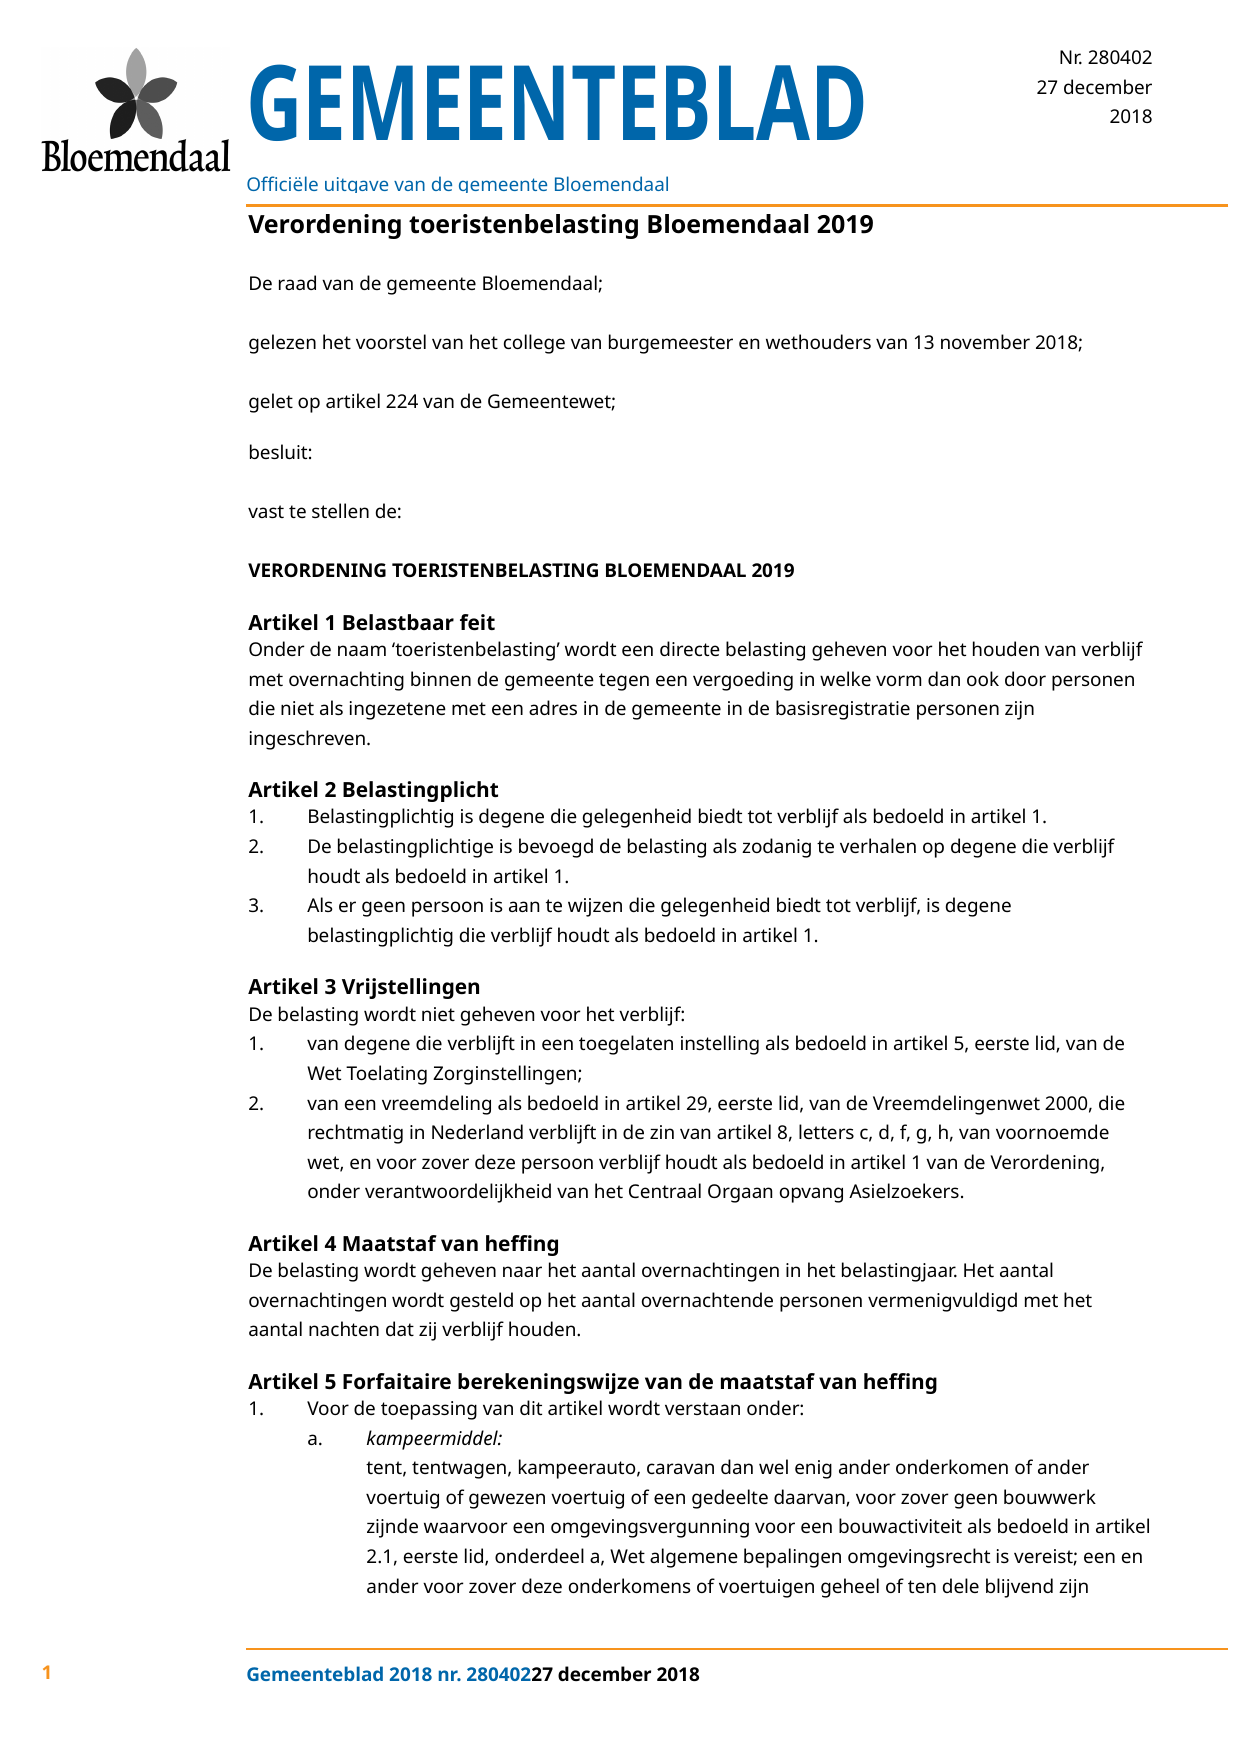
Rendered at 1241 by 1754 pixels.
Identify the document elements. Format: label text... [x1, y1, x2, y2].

text gelezen het voorstel van het college van burgemeester en wethouders van 13 november 2018; [248, 329, 1152, 355]
list tent, tentwagen, kampeerauto, caravan dan wel enig ander onderkomen of ander voertuig of gewezen voertuig of een gedeelte daarvan, voor zover geen bouwwerk zijnde waarvoor een omgevingsvergunning voor een bouwactiviteit als bedoeld in artikel 2.1, eerste lid, onderdeel a, Wet algemene bepalingen omgevingsrecht is vereist; een en ander voor zover deze onderkomens of voertuigen geheel of ten dele blijvend zijn [307, 1454, 1152, 1598]
text De raad van de gemeente Bloemendaal; [248, 270, 1152, 296]
list kampeermiddel: [307, 1425, 1152, 1451]
text Artikel 2 Belastingplicht [248, 775, 1152, 804]
text Artikel 3 Vrijstellingen [248, 972, 1152, 1001]
text De belasting wordt niet geheven voor het verblijf: [248, 1001, 1152, 1027]
text Artikel 5 Forfaitaire berekeningswijze van de maatstaf van heffing [248, 1367, 1152, 1395]
text Artikel 1 Belastbaar feit [248, 608, 1152, 636]
text vast te stellen de: [248, 498, 1152, 524]
list Belastingplichtig is degene die gelegenheid biedt tot verblijf als bedoeld in artikel 1. [248, 804, 1152, 829]
text Artikel 4 Maatstaf van heffing [248, 1229, 1152, 1257]
text besluit: [248, 439, 1152, 465]
text Onder de naam ‘toeristenbelasting’ wordt een directe belasting geheven voor het houden van verblijf met overnachting binnen de gemeente tegen een vergoeding in welke vorm dan ook door personen die niet als ingezetene met een adres in de gemeente in de basisregistratie personen zijn ingeschreven. [248, 636, 1152, 751]
text Verordening toeristenbelasting Bloemendaal 2019 [248, 207, 1152, 241]
list Voor de toepassing van dit artikel wordt verstaan onder: [248, 1395, 1152, 1421]
list De belastingplichtige is bevoegd de belasting als zodanig te verhalen op degene die verblijf houdt als bedoeld in artikel 1. [248, 833, 1152, 889]
list van een vreemdeling als bedoeld in artikel 29, eerste lid, van de Vreemdelingenwet 2000, die rechtmatig in Nederland verblijft in de zin van artikel 8, letters c, d, f, g, h, van voornoemde wet, en voor zover deze persoon verblijf houdt als bedoeld in artikel 1 van de Verordening, onder verantwoordelijkheid van het Centraal Orgaan opvang Asielzoekers. [248, 1090, 1152, 1204]
text gelet op artikel 224 van de Gemeentewet; [248, 389, 1152, 414]
text VERORDENING TOERISTENBELASTING BLOEMENDAAL 2019 [248, 557, 1152, 583]
text De belasting wordt geheven naar het aantal overnachtingen in het belastingjaar. Het aantal overnachtingen wordt gesteld op het aantal overnachtende personen vermenigvuldigd met het aantal nachten dat zij verblijf houden. [248, 1257, 1152, 1342]
list van degene die verblijft in een toegelaten instelling als bedoeld in artikel 5, eerste lid, van de Wet Toelating Zorginstellingen; [248, 1031, 1152, 1086]
picture [41, 47, 231, 172]
list Als er geen persoon is aan te wijzen die gelegenheid biedt tot verblijf, is degene belastingplichtig die verblijf houdt als bedoeld in artikel 1. [248, 892, 1152, 948]
